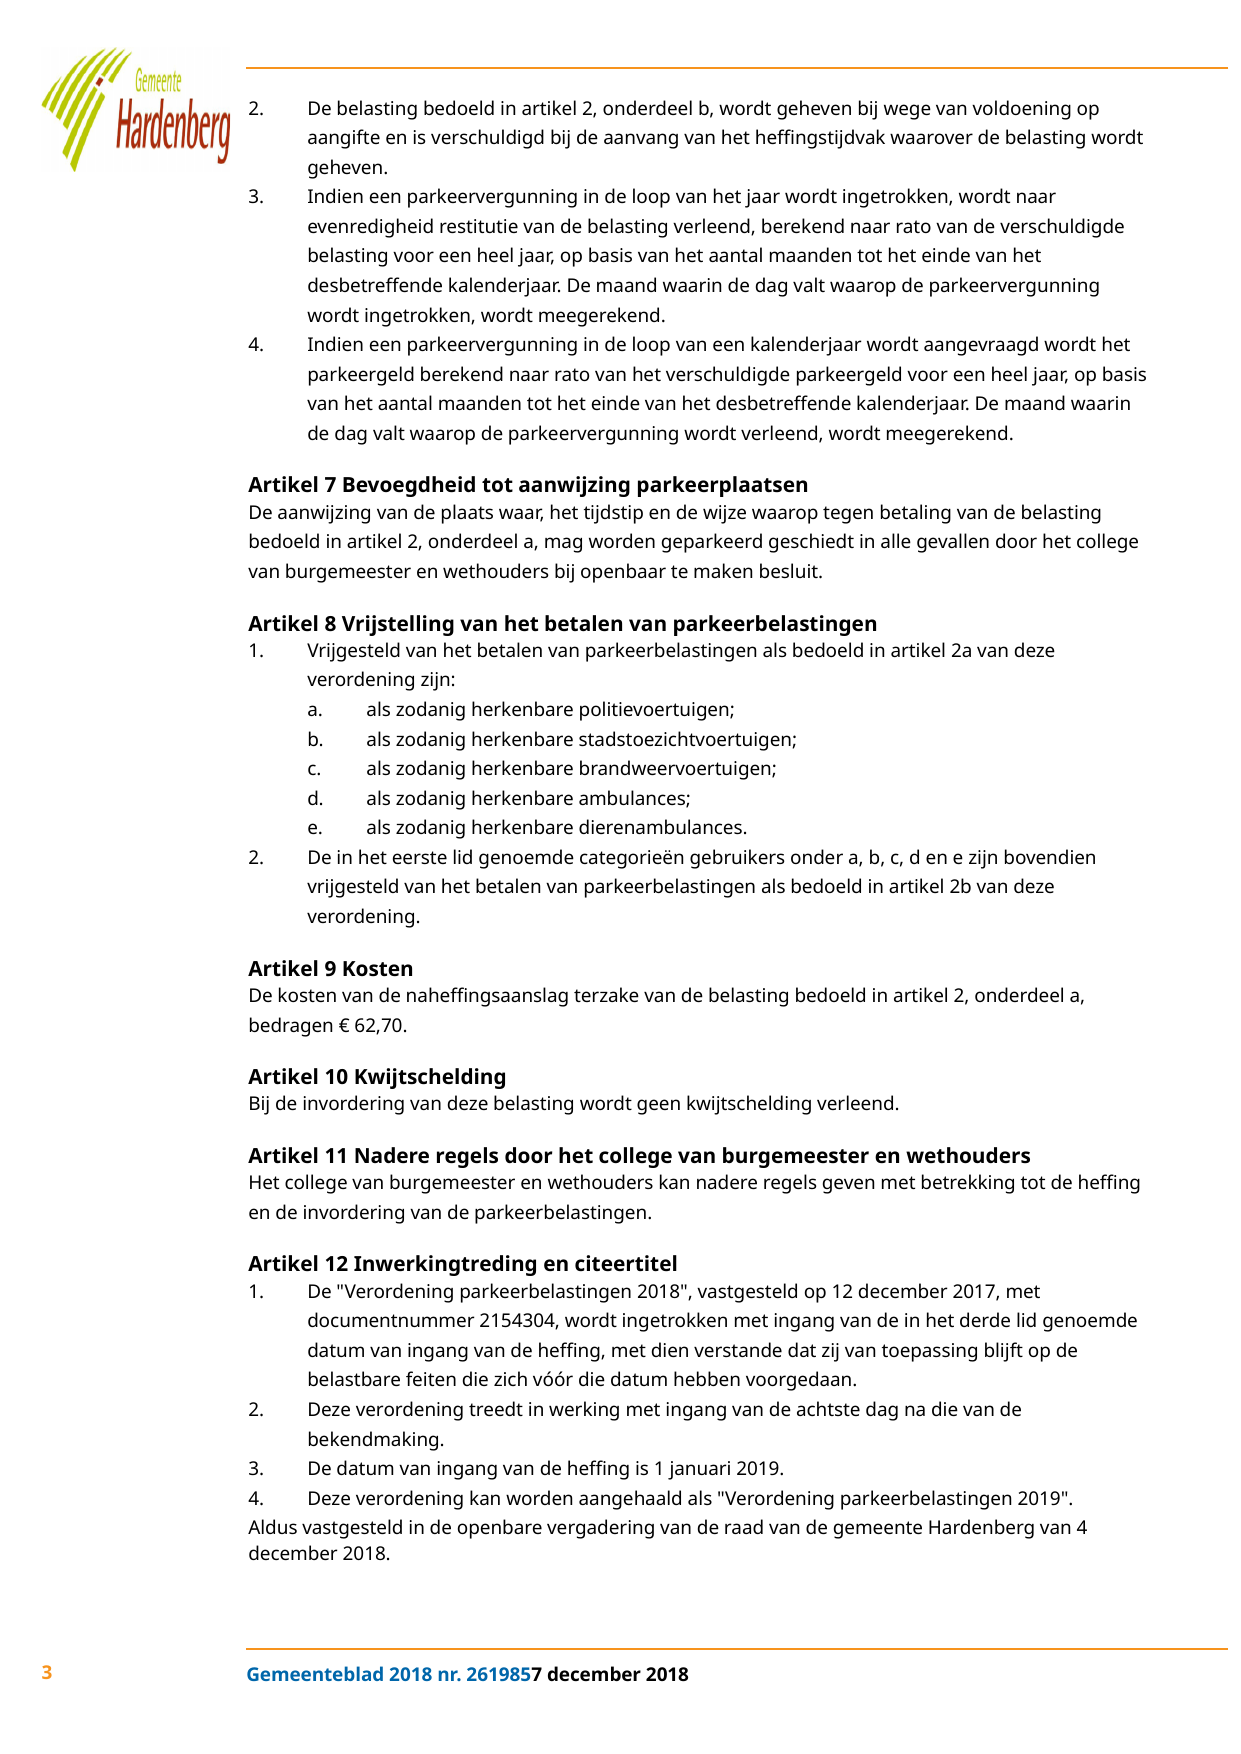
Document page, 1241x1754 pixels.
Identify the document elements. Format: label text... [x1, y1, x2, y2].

list Deze verordening treedt in werking met ingang van de achtste dag na die van de bekendmaking. [248, 1396, 1152, 1452]
list De datum van ingang van de heffing is 1 januari 2019. [248, 1455, 1152, 1481]
text Artikel 10 Kwijtschelding [248, 1062, 1152, 1091]
list als zodanig herkenbare politievoertuigen; [307, 696, 1152, 722]
text Het college van burgemeester en wethouders kan nadere regels geven met betrekking tot de heffing en de invordering van de parkeerbelastingen. [248, 1169, 1152, 1225]
list als zodanig herkenbare ambulances; [307, 785, 1152, 811]
text Artikel 12 Inwerkingtreding en citeertitel [248, 1249, 1152, 1278]
text Aldus vastgesteld in de openbare vergadering van de raad van de gemeente Hardenberg van 4 december 2018. [248, 1514, 1152, 1566]
text De kosten van de naheffingsaanslag terzake van de belasting bedoeld in artikel 2, onderdeel a, bedragen € 62,70. [248, 982, 1152, 1037]
list Indien een parkeervergunning in de loop van het jaar wordt ingetrokken, wordt naar evenredigheid restitutie van de belasting verleend, berekend naar rato van de verschuldigde belasting voor een heel jaar, op basis van het aantal maanden tot het einde van het desbetreffende kalenderjaar. De maand waarin de dag valt waarop de parkeervergunning wordt ingetrokken, wordt meegerekend. [248, 183, 1152, 328]
text Artikel 11 Nadere regels door het college van burgemeester en wethouders [248, 1141, 1152, 1169]
list De in het eerste lid genoemde categorieën gebruikers onder a, b, c, d en e zijn bovendien vrijgesteld van het betalen van parkeerbelastingen als bedoeld in artikel 2b van deze verordening. [248, 844, 1152, 929]
list Deze verordening kan worden aangehaald als "Verordening parkeerbelastingen 2019". [248, 1485, 1152, 1511]
text Artikel 9 Kosten [248, 954, 1152, 982]
text De aanwijzing van de plaats waar, het tijdstip en de wijze waarop tegen betaling van de belasting bedoeld in artikel 2, onderdeel a, mag worden geparkeerd geschiedt in alle gevallen door het college van burgemeester en wethouders bij openbaar te maken besluit. [248, 499, 1152, 584]
list als zodanig herkenbare dierenambulances. [307, 814, 1152, 840]
list Vrijgesteld van het betalen van parkeerbelastingen als bedoeld in artikel 2a van deze verordening zijn: [248, 637, 1152, 692]
list Indien een parkeervergunning in de loop van een kalenderjaar wordt aangevraagd wordt het parkeergeld berekend naar rato van het verschuldigde parkeergeld voor een heel jaar, op basis van het aantal maanden tot het einde van het desbetreffende kalenderjaar. De maand waarin de dag valt waarop de parkeervergunning wordt verleend, wordt meegerekend. [248, 331, 1152, 446]
list De "Verordening parkeerbelastingen 2018", vastgesteld op 12 december 2017, met documentnummer 2154304, wordt ingetrokken met ingang van de in het derde lid genoemde datum van ingang van de heffing, met dien verstande dat zij van toepassing blijft op de belastbare feiten die zich vóór die datum hebben voorgedaan. [248, 1278, 1152, 1392]
list als zodanig herkenbare stadstoezichtvoertuigen; [307, 726, 1152, 752]
text Artikel 8 Vrijstelling van het betalen van parkeerbelastingen [248, 609, 1152, 637]
text Bij de invordering van deze belasting wordt geen kwijtschelding verleend. [248, 1091, 1152, 1116]
text Artikel 7 Bevoegdheid tot aanwijzing parkeerplaatsen [248, 471, 1152, 499]
list als zodanig herkenbare brandweervoertuigen; [307, 755, 1152, 781]
list De belasting bedoeld in artikel 2, onderdeel b, wordt geheven bij wege van voldoening op aangifte en is verschuldigd bij de aanvang van het heffingstijdvak waarover de belasting wordt geheven. [248, 95, 1152, 180]
picture [41, 47, 231, 172]
